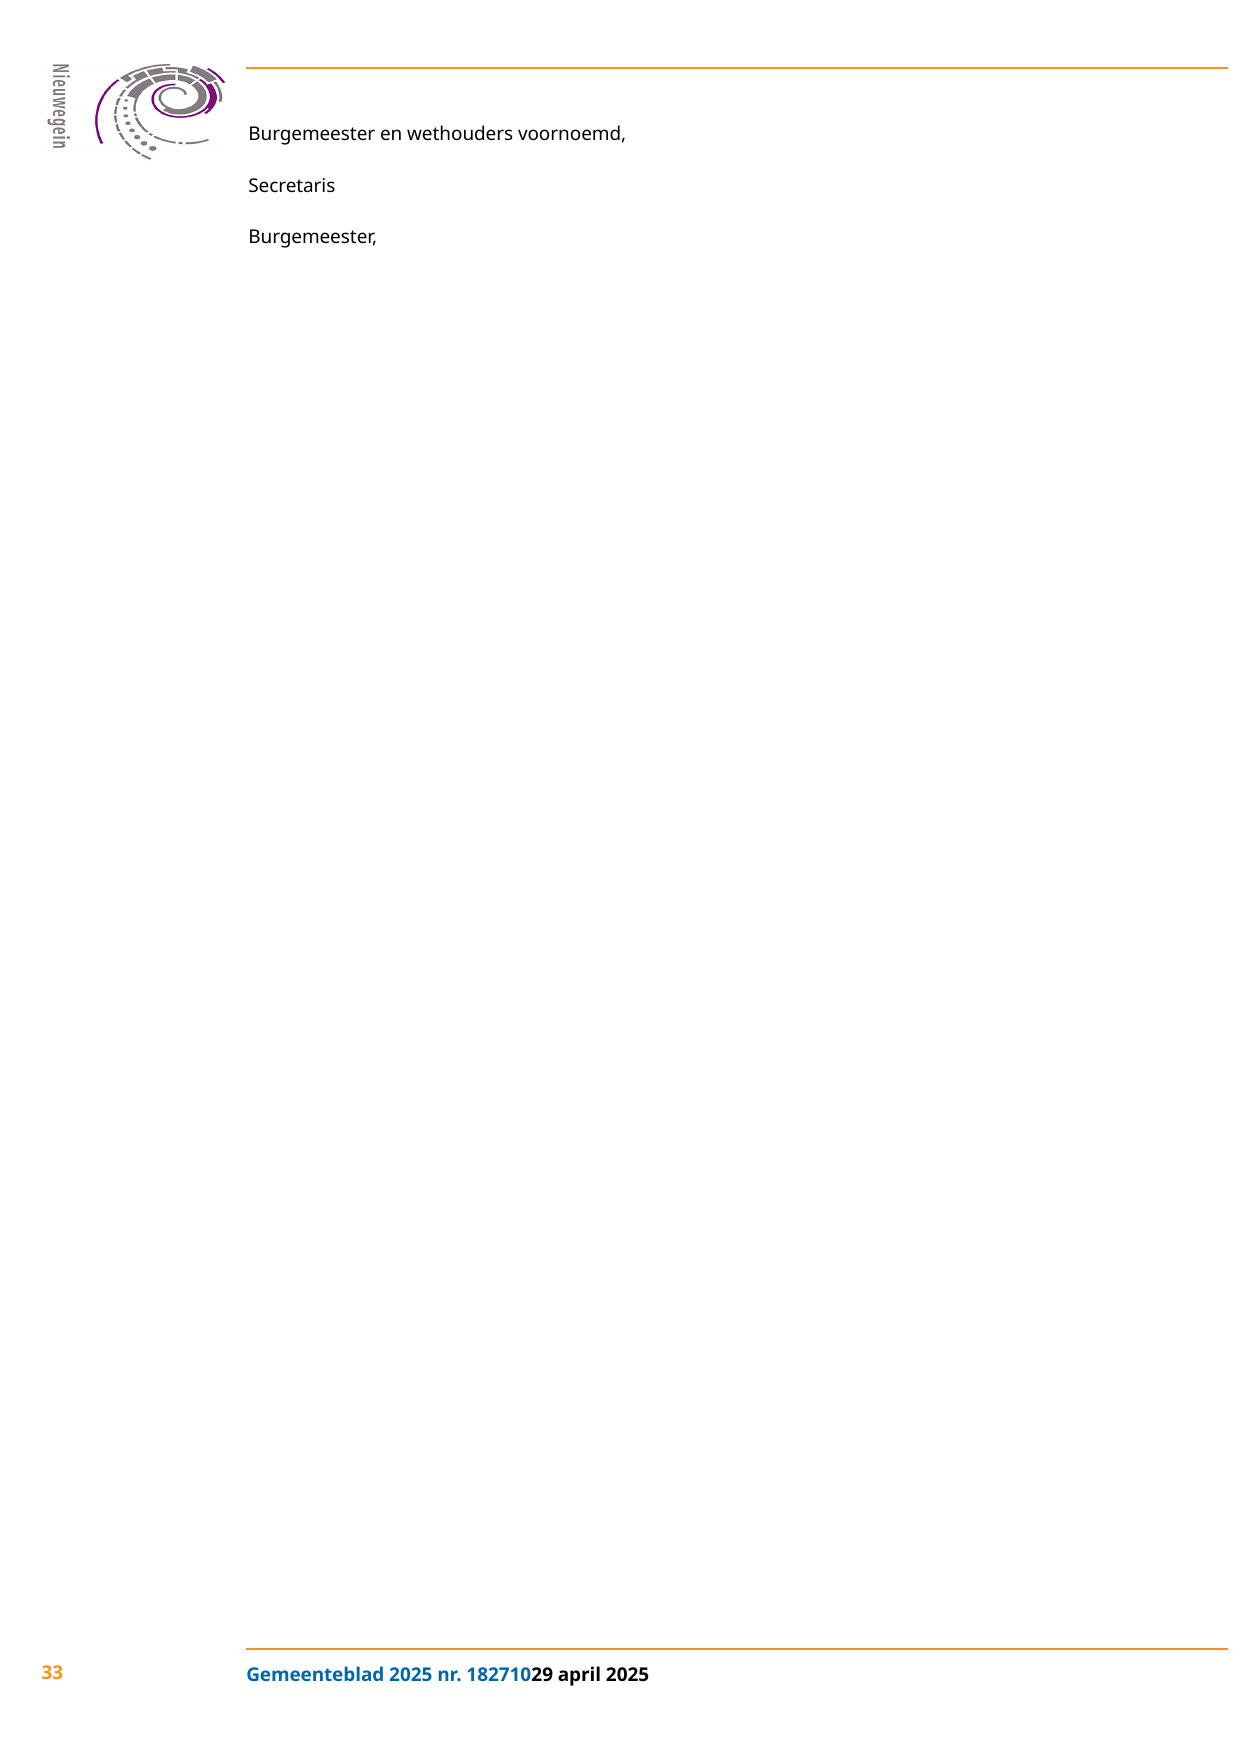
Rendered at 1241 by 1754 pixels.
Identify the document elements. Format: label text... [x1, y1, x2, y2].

text Burgemeester en wethouders voornoemd, [248, 121, 1152, 146]
picture [41, 47, 231, 172]
text Burgemeester, [248, 223, 1152, 249]
text Secretaris [248, 172, 1152, 198]
